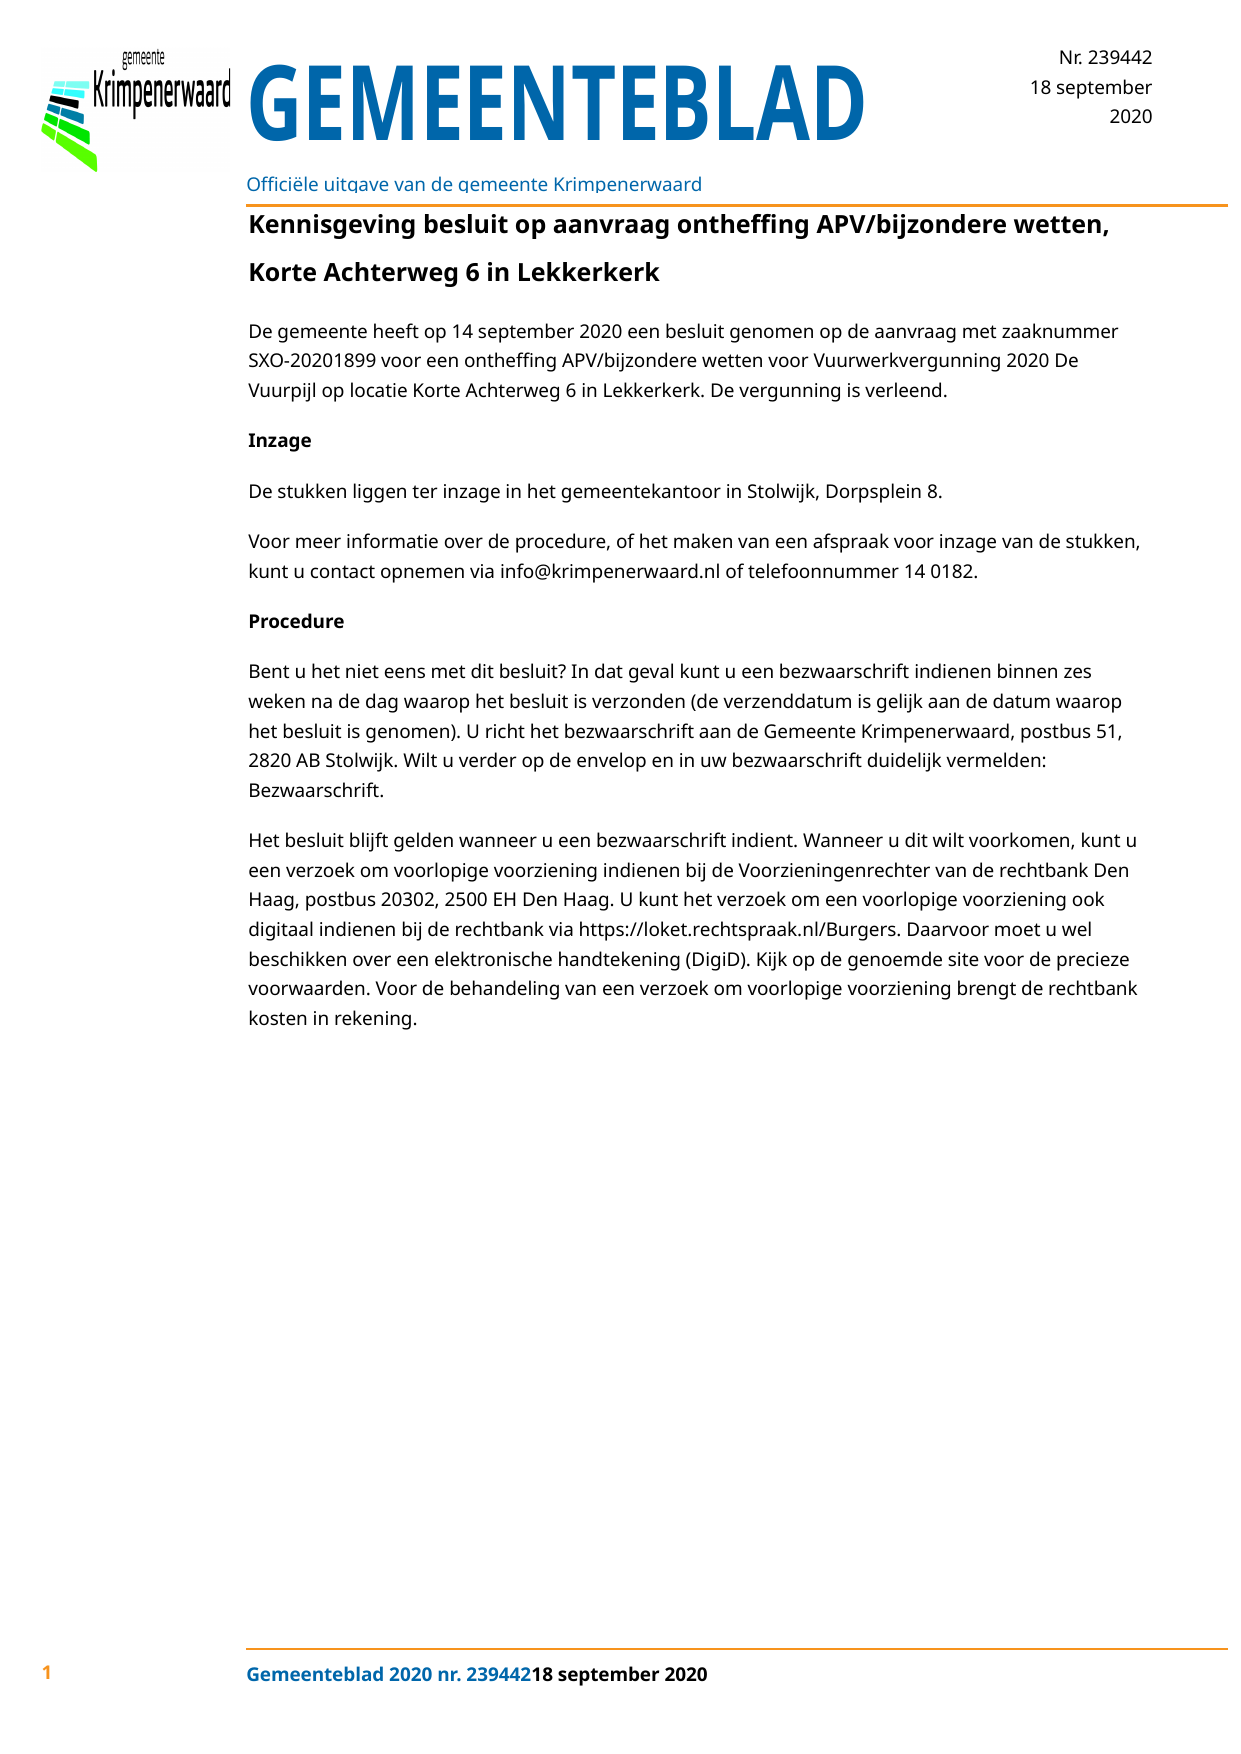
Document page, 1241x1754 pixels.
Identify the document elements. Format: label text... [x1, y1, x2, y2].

text Het besluit blijft gelden wanneer u een bezwaarschrift indient. Wanneer u dit wilt voorkomen, kunt u een verzoek om voorlopige voorziening indienen bij de Voorzieningenrechter van de rechtbank Den Haag, postbus 20302, 2500 EH Den Haag. U kunt het verzoek om een voorlopige voorziening ook digitaal indienen bij de rechtbank via https://loket.rechtspraak.nl/Burgers. Daarvoor moet u wel beschikken over een elektronische handtekening (DigiD). Kijk op de genoemde site voor de precieze voorwaarden. Voor de behandeling van een verzoek om voorlopige voorziening brengt de rechtbank kosten in rekening. [248, 827, 1152, 1031]
text Inzage [248, 427, 1152, 453]
text Procedure [248, 608, 1152, 634]
text De stukken liggen ter inzage in het gemeentekantoor in Stolwijk, Dorpsplein 8. [248, 478, 1152, 504]
text De gemeente heeft op 14 september 2020 een besluit genomen op de aanvraag met zaaknummer SXO-20201899 voor een ontheffing APV/bijzondere wetten voor Vuurwerkvergunning 2020 De Vuurpijl op locatie Korte Achterweg 6 in Lekkerkerk. De vergunning is verleend. [248, 318, 1152, 403]
text Kennisgeving besluit op aanvraag ontheffing APV/bijzondere wetten, Korte Achterweg 6 in Lekkerkerk [248, 207, 1152, 288]
picture [41, 47, 231, 172]
text Voor meer informatie over de procedure, of het maken van een afspraak voor inzage van de stukken, kunt u contact opnemen via info@krimpenerwaard.nl of telefoonnummer 14 0182. [248, 528, 1152, 584]
text Bent u het niet eens met dit besluit? In dat geval kunt u een bezwaarschrift indienen binnen zes weken na de dag waarop het besluit is verzonden (de verzenddatum is gelijk aan de datum waarop het besluit is genomen). U richt het bezwaarschrift aan de Gemeente Krimpenerwaard, postbus 51, 2820 AB Stolwijk. Wilt u verder op de envelop en in uw bezwaarschrift duidelijk vermelden: Bezwaarschrift. [248, 659, 1152, 803]
